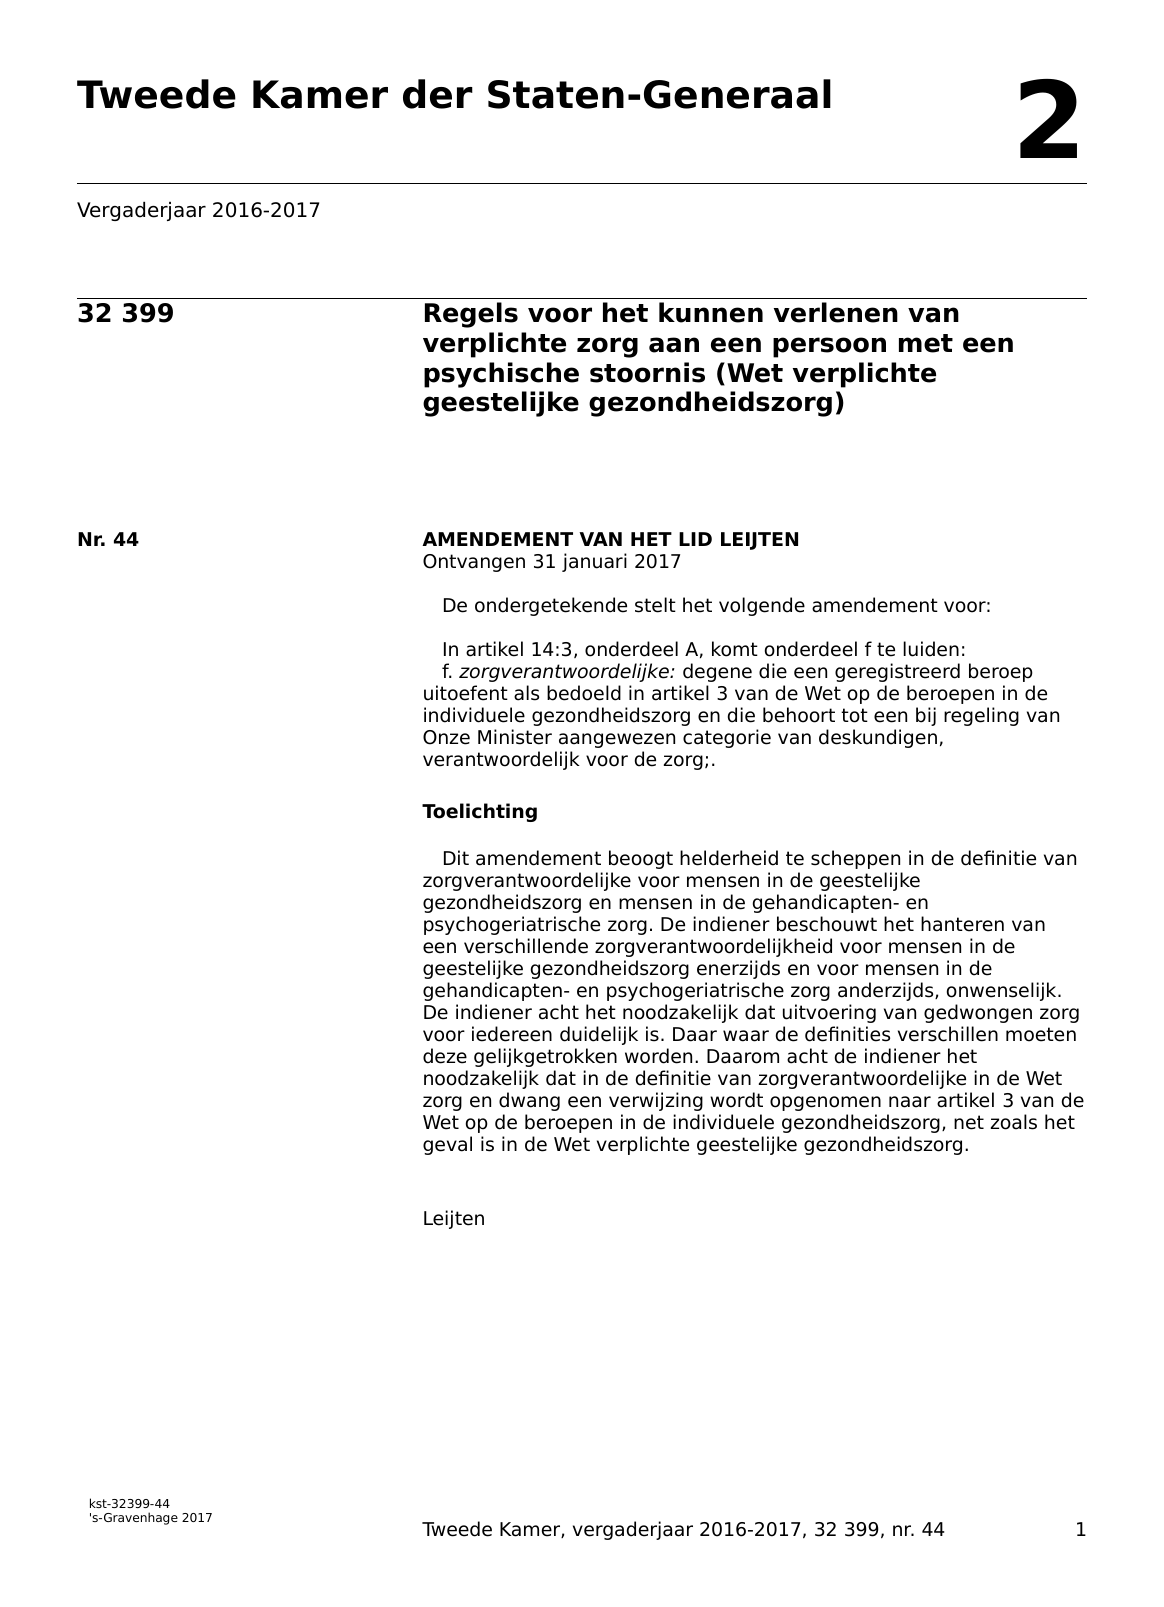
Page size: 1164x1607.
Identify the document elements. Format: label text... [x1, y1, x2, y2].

text Leijten [422, 1186, 1087, 1229]
text f. zorgverantwoordelijke: degene die een geregistreerd beroep uitoefent als bedoeld in artikel 3 van de Wet op de beroepen in de individuele gezondheidszorg en die behoort tot een bij regeling van Onze Minister aangewezen categorie van deskundigen, verantwoordelijk voor de zorg;. [422, 661, 1087, 771]
text kst-32399-44 [88, 1497, 323, 1511]
table_header 2 [886, 59, 1087, 183]
table_header Tweede Kamer der Staten-Generaal [77, 59, 886, 183]
text Ontvangen 31 januari 2017 [422, 551, 1087, 573]
text De ondergetekende stelt het volgende amendement voor: [422, 595, 1087, 617]
text 's-Gravenhage 2017 [88, 1511, 323, 1525]
subtitle Toelichting [422, 801, 1087, 823]
table_cell Vergaderjaar 2016-2017 [77, 184, 1087, 298]
text Dit amendement beoogt helderheid te scheppen in de definitie van zorgverantwoordelijke voor mensen in de geestelijke gezondheidszorg en mensen in de gehandicapten- en psychogeriatrische zorg. De indiener beschouwt het hanteren van een verschillende zorgverantwoordelijkheid voor mensen in de geestelijke gezondheidszorg enerzijds en voor mensen in de gehandicapten- en psychogeriatrische zorg anderzijds, onwenselijk. De indiener acht het noodzakelijk dat uitvoering van gedwongen zorg voor iedereen duidelijk is. Daar waar de definities verschillen moeten deze gelijkgetrokken worden. Daarom acht de indiener het noodzakelijk dat in de definitie van zorgverantwoordelijke in de Wet zorg en dwang een verwijzing wordt opgenomen naar artikel 3 van de Wet op de beroepen in de individuele gezondheidszorg, net zoals het geval is in de Wet verplichte geestelijke gezondheidszorg. [422, 848, 1087, 1156]
subtitle Nr. 44 AMENDEMENT VAN HET LID LEIJTEN [77, 529, 1087, 551]
subtitle 32 399 Regels voor het kunnen verlenen van verplichte zorg aan een persoon met een psychische stoornis (Wet verplichte geestelijke gezondheidszorg) [77, 299, 1087, 418]
text In artikel 14:3, onderdeel A, komt onderdeel f te luiden: [422, 639, 1087, 661]
